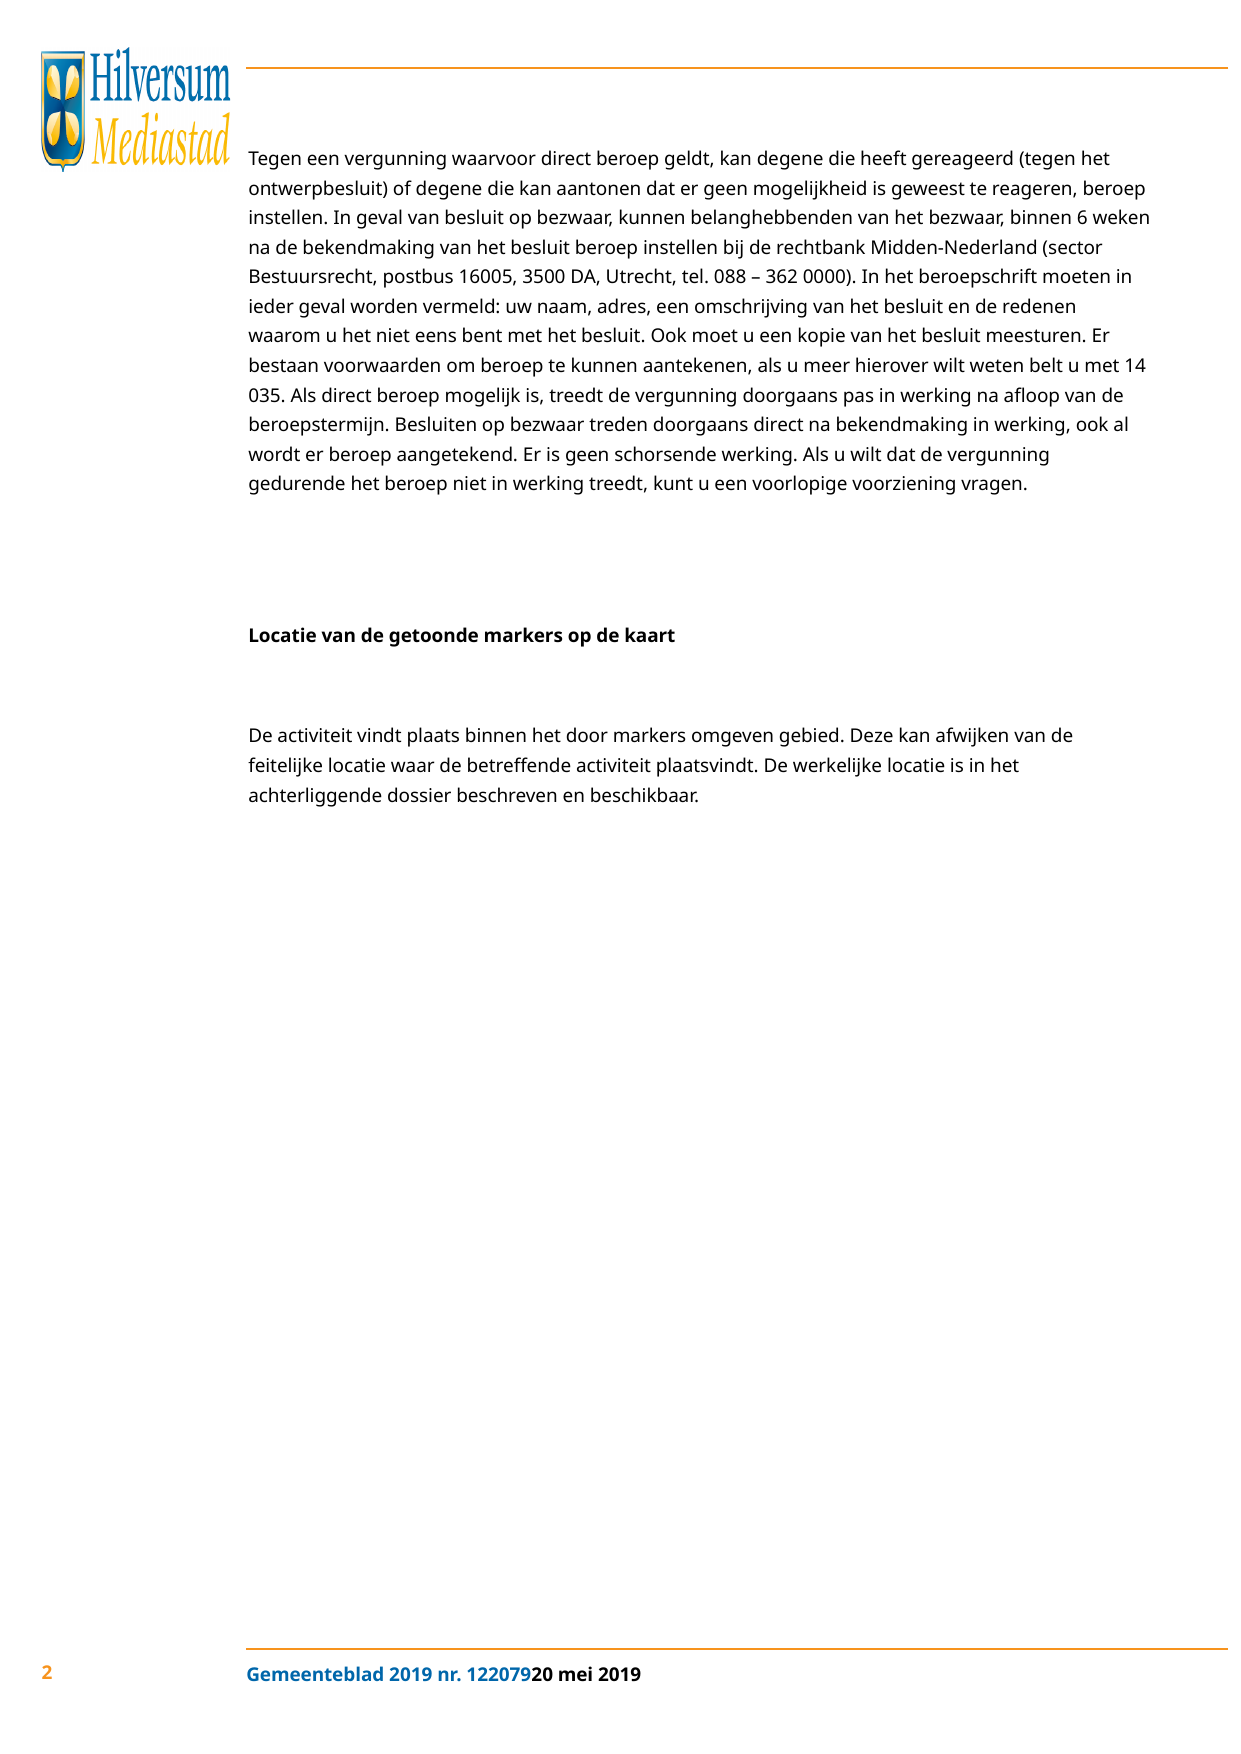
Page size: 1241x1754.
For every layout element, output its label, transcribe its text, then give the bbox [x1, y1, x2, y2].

text De activiteit vindt plaats binnen het door markers omgeven gebied. Deze kan afwijken van de feitelijke locatie waar de betreffende activiteit plaatsvindt. De werkelijke locatie is in het achterliggende dossier beschreven en beschikbaar. [248, 723, 1152, 808]
picture [41, 47, 231, 172]
text Locatie van de getoonde markers op de kaart [248, 622, 1152, 648]
text Tegen een vergunning waarvoor direct beroep geldt, kan degene die heeft gereageerd (tegen het ontwerpbesluit) of degene die kan aantonen dat er geen mogelijkheid is geweest te reageren, beroep instellen. In geval van besluit op bezwaar, kunnen belanghebbenden van het bezwaar, binnen 6 weken na de bekendmaking van het besluit beroep instellen bij de rechtbank Midden-Nederland (sector Bestuursrecht, postbus 16005, 3500 DA, Utrecht, tel. 088 – 362 0000). In het beroepschrift moeten in ieder geval worden vermeld: uw naam, adres, een omschrijving van het besluit en de redenen waarom u het niet eens bent met het besluit. Ook moet u een kopie van het besluit meesturen. Er bestaan voorwaarden om beroep te kunnen aantekenen, als u meer hierover wilt weten belt u met 14 035. Als direct beroep mogelijk is, treedt de vergunning doorgaans pas in werking na afloop van de beroepstermijn. Besluiten op bezwaar treden doorgaans direct na bekendmaking in werking, ook al wordt er beroep aangetekend. Er is geen schorsende werking. Als u wilt dat de vergunning gedurende het beroep niet in werking treedt, kunt u een voorlopige voorziening vragen. [248, 145, 1152, 496]
